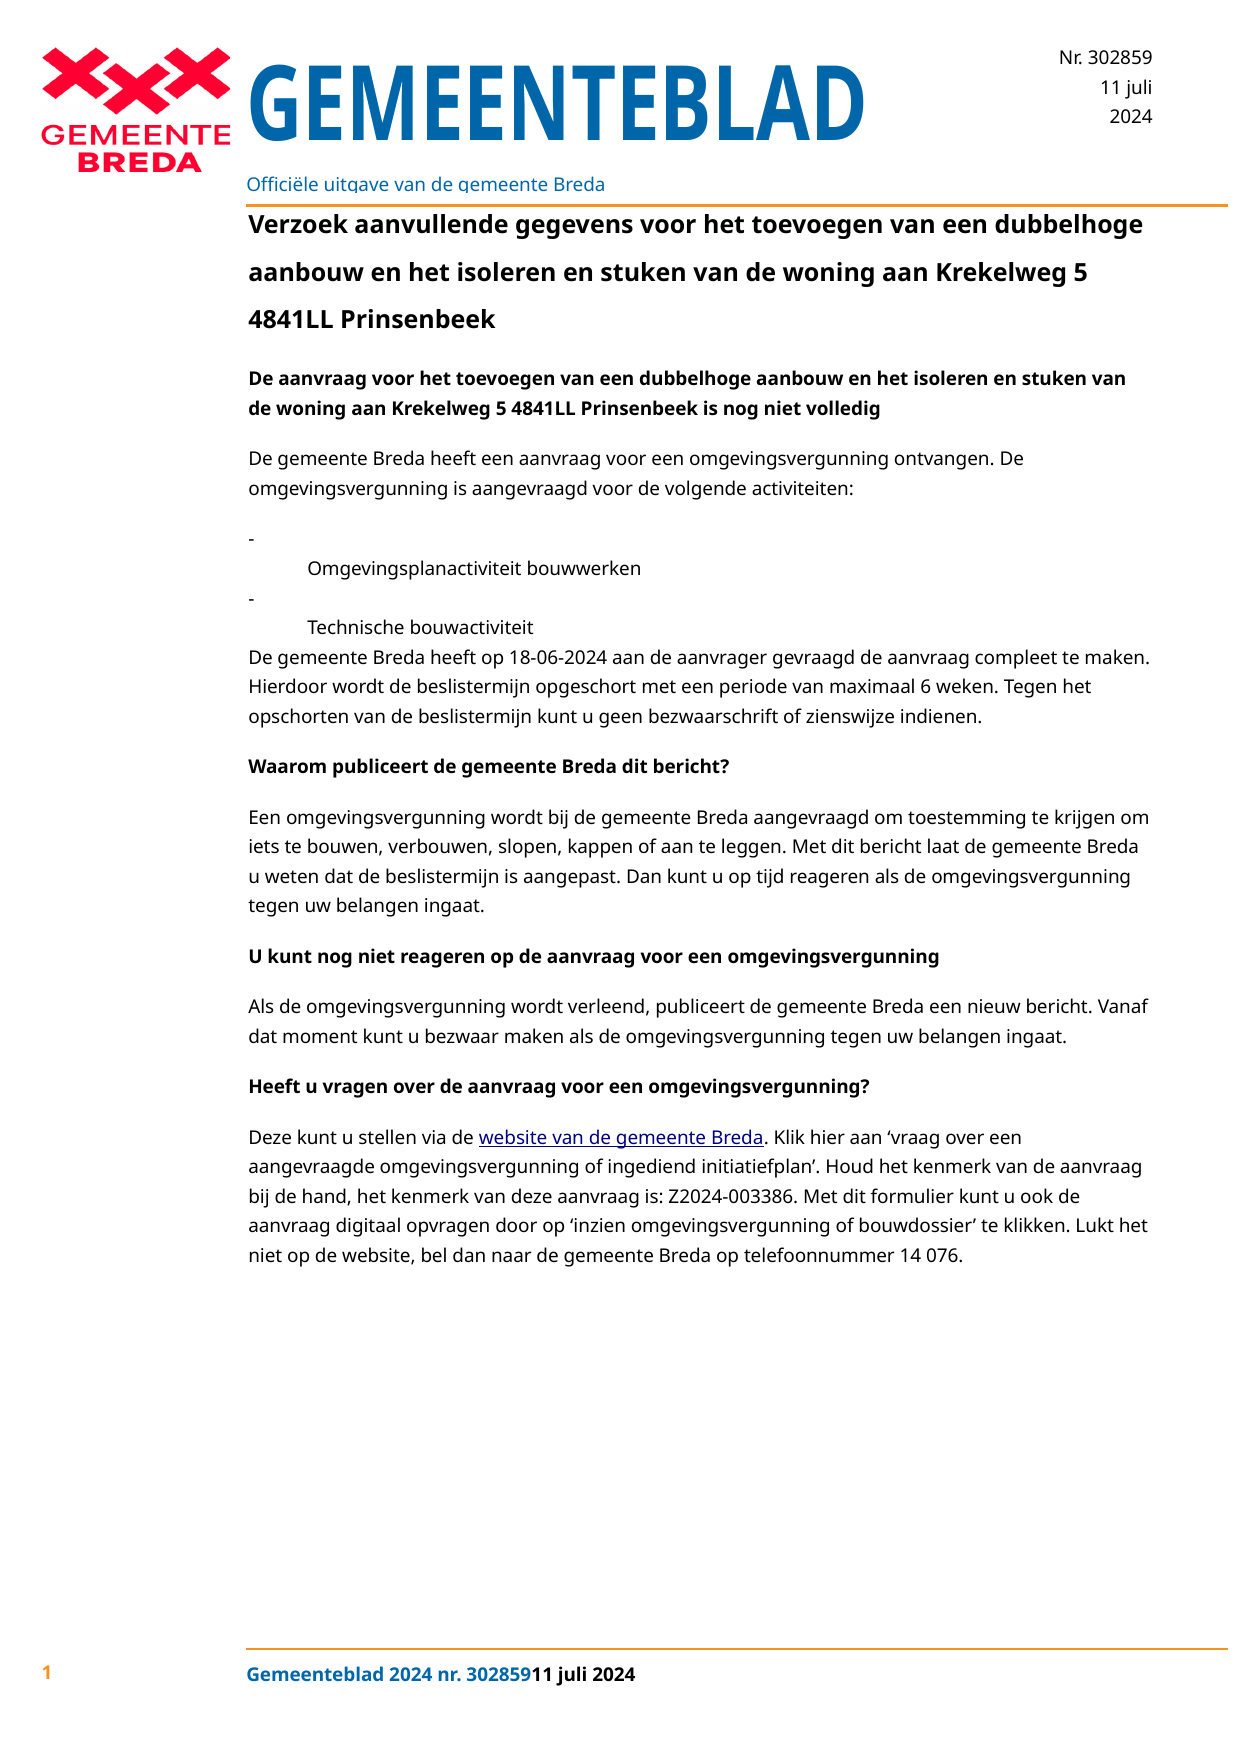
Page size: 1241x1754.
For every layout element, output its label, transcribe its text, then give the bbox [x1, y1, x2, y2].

text De aanvraag voor het toevoegen van een dubbelhoge aanbouw en het isoleren en stuken van de woning aan Krekelweg 5 4841LL Prinsenbeek is nog niet volledig [248, 366, 1152, 421]
list Technische bouwactiviteit [248, 614, 1152, 640]
text Als de omgevingsvergunning wordt verleend, publiceert de gemeente Breda een nieuw bericht. Vanaf dat moment kunt u bezwaar maken als de omgevingsvergunning tegen uw belangen ingaat. [248, 993, 1152, 1049]
picture [41, 47, 231, 172]
list Omgevingsplanactiviteit bouwwerken [248, 555, 1152, 581]
text Verzoek aanvullende gegevens voor het toevoegen van een dubbelhoge aanbouw en het isoleren en stuken van de woning aan Krekelweg 5 4841LL Prinsenbeek [248, 207, 1152, 336]
text Een omgevingsvergunning wordt bij de gemeente Breda aangevraagd om toestemming te krijgen om iets te bouwen, verbouwen, slopen, kappen of aan te leggen. Met dit bericht laat de gemeente Breda u weten dat de beslistermijn is aangepast. Dan kunt u op tijd reageren als de omgevingsvergunning tegen uw belangen ingaat. [248, 804, 1152, 918]
text Heeft u vragen over de aanvraag voor een omgevingsvergunning? [248, 1073, 1152, 1099]
text De gemeente Breda heeft op 18-06-2024 aan de aanvrager gevraagd de aanvraag compleet te maken. Hierdoor wordt de beslistermijn opgeschort met een periode van maximaal 6 weken. Tegen het opschorten van de beslistermijn kunt u geen bezwaarschrift of zienswijze indienen. [248, 644, 1152, 729]
text Deze kunt u stellen via de website van de gemeente Breda. Klik hier aan ‘vraag over een aangevraagde omgevingsvergunning of ingediend initiatiefplan’. Houd het kenmerk van de aanvraag bij de hand, het kenmerk van deze aanvraag is: Z2024-003386. Met dit formulier kunt u ook de aanvraag digitaal opvragen door op ‘inzien omgevingsvergunning of bouwdossier’ te klikken. Lukt het niet op de website, bel dan naar de gemeente Breda op telefoonnummer 14 076. [248, 1124, 1152, 1268]
text Waarom publiceert de gemeente Breda dit bericht? [248, 753, 1152, 779]
text De gemeente Breda heeft een aanvraag voor een omgevingsvergunning ontvangen. De omgevingsvergunning is aangevraagd voor de volgende activiteiten: [248, 446, 1152, 501]
text U kunt nog niet reageren op de aanvraag voor een omgevingsvergunning [248, 943, 1152, 969]
